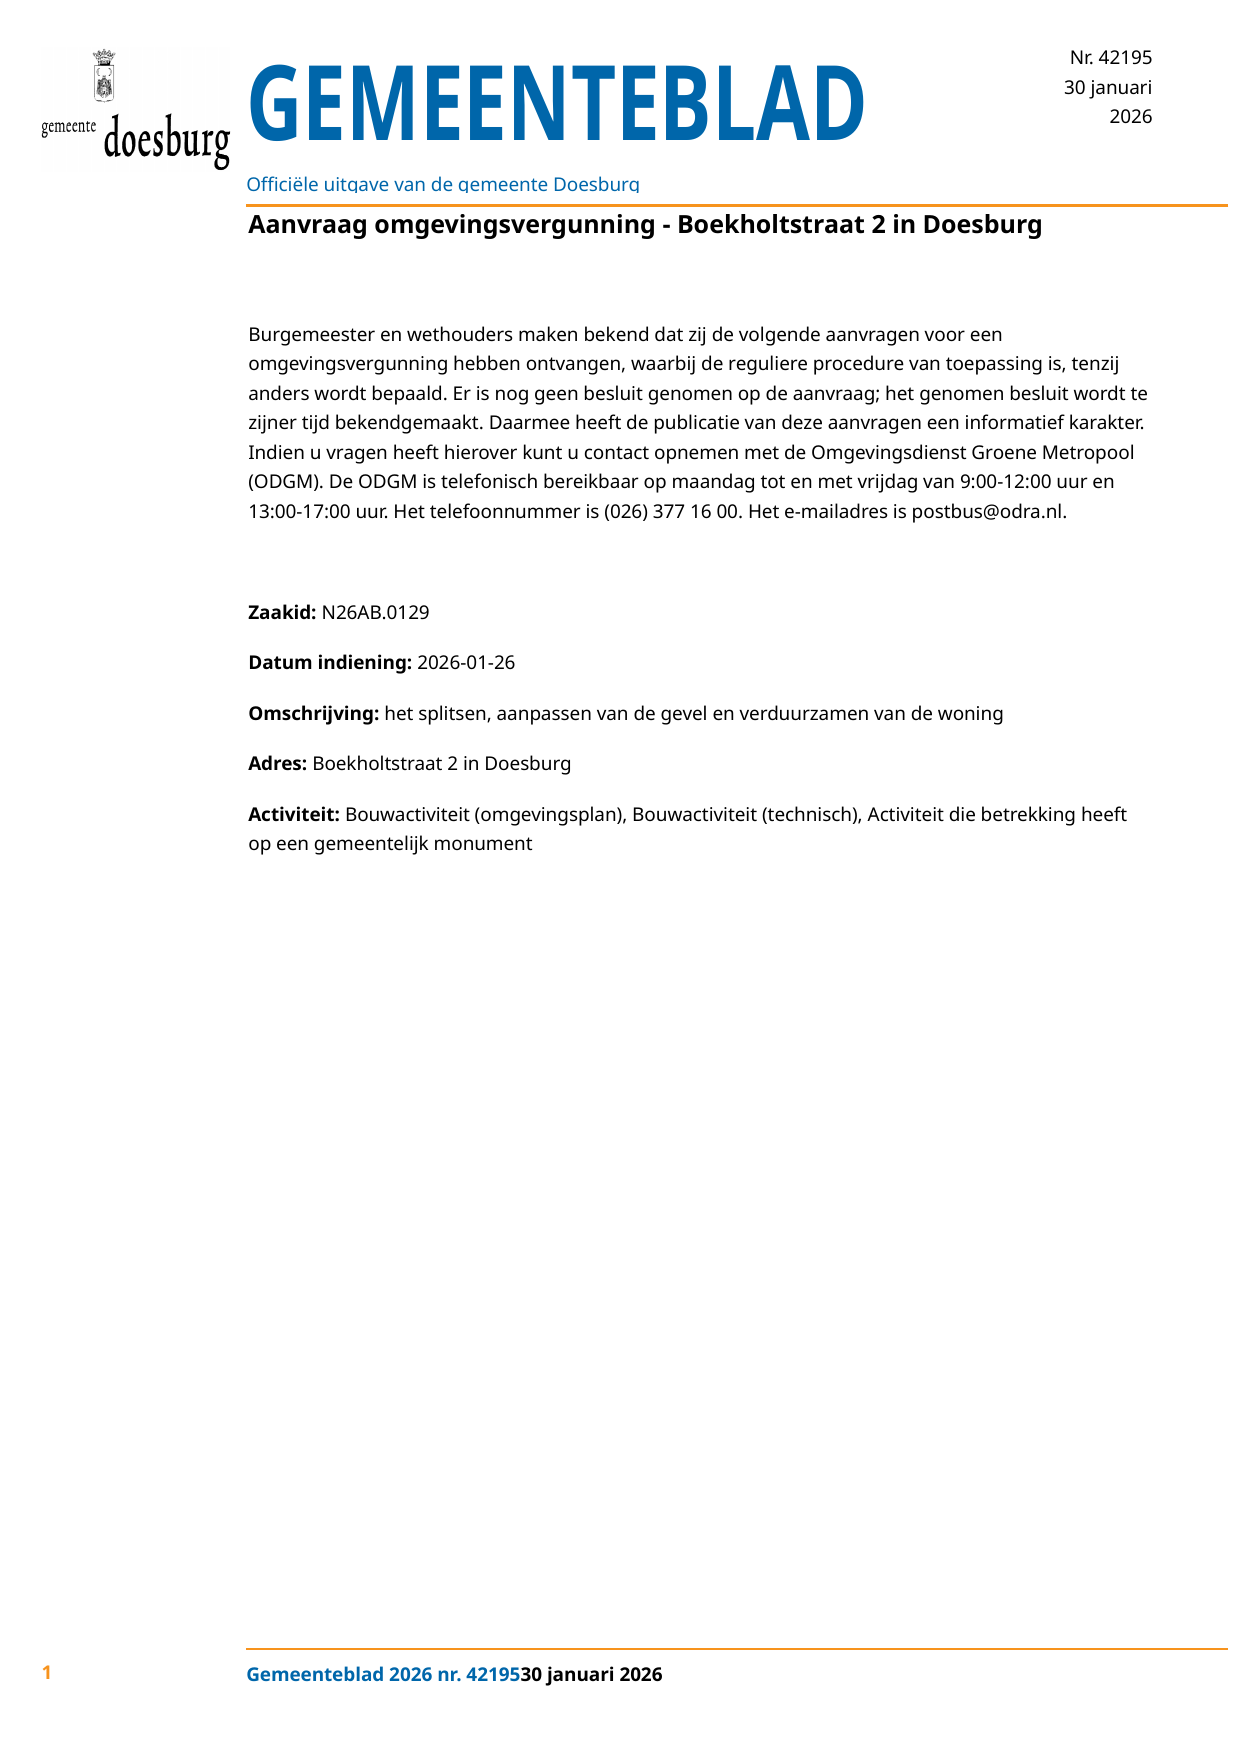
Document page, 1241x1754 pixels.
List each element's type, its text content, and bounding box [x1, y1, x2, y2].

text Omschrijving: het splitsen, aanpassen van de gevel en verduurzamen van de woning [248, 700, 1152, 726]
text Aanvraag omgevingsvergunning - Boekholtstraat 2 in Doesburg [248, 207, 1152, 241]
text Activiteit: Bouwactiviteit (omgevingsplan), Bouwactiviteit (technisch), Activiteit die betrekking heeft op een gemeentelijk monument [248, 801, 1152, 856]
text Datum indiening: 2026-01-26 [248, 649, 1152, 675]
picture [41, 47, 231, 172]
text Adres: Boekholtstraat 2 in Doesburg [248, 750, 1152, 776]
text Zaakid: N26AB.0129 [248, 599, 1152, 625]
text Burgemeester en wethouders maken bekend dat zij de volgende aanvragen voor een omgevingsvergunning hebben ontvangen, waarbij de reguliere procedure van toepassing is, tenzij anders wordt bepaald. Er is nog geen besluit genomen op de aanvraag; het genomen besluit wordt te zijner tijd bekendgemaakt. Daarmee heeft de publicatie van deze aanvragen een informatief karakter. Indien u vragen heeft hierover kunt u contact opnemen met de Omgevingsdienst Groene Metropool (ODGM). De ODGM is telefonisch bereikbaar op maandag tot en met vrijdag van 9:00-12:00 uur en 13:00-17:00 uur. Het telefoonnummer is (026) 377 16 00. Het e-mailadres is postbus@odra.nl. [248, 321, 1152, 524]
